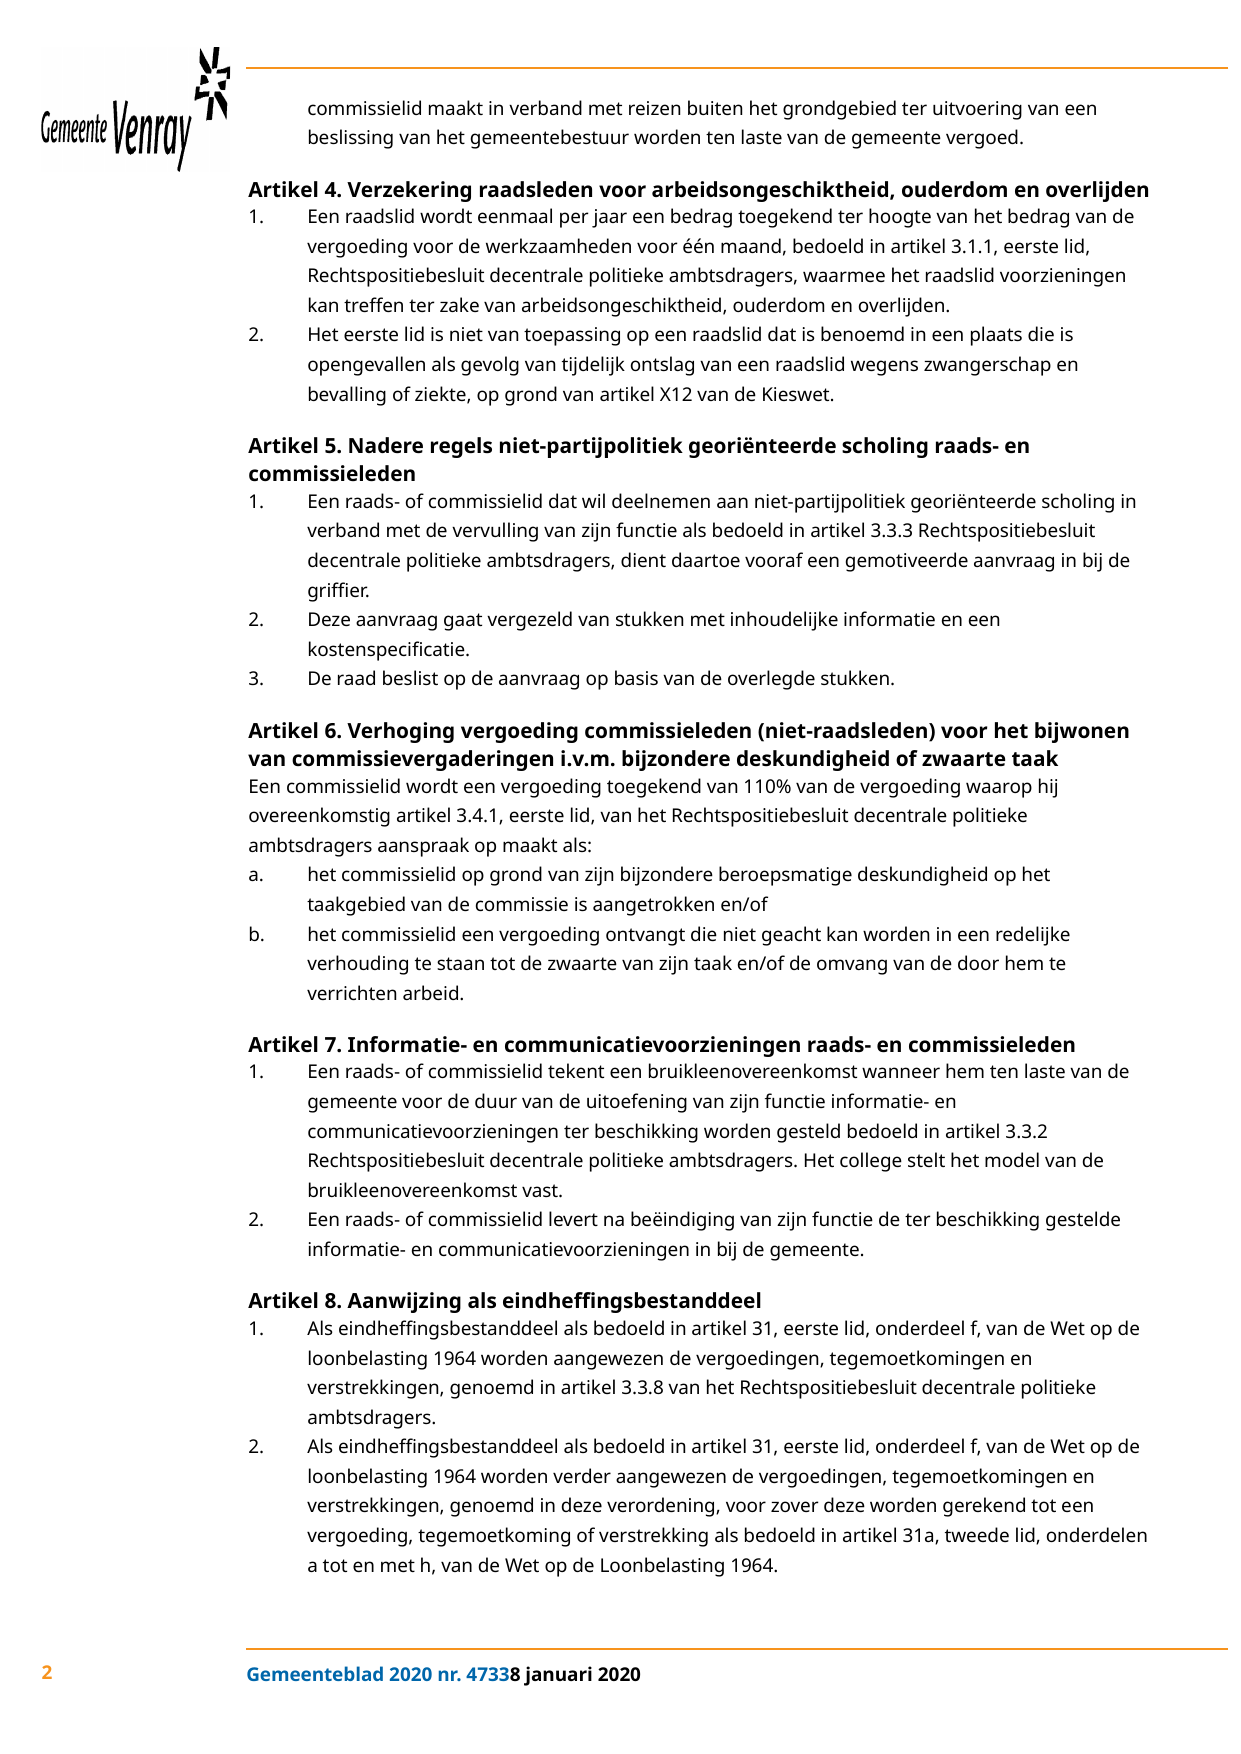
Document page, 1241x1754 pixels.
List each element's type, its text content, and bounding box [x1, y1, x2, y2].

list Als eindheffingsbestanddeel als bedoeld in artikel 31, eerste lid, onderdeel f, van de Wet op de loonbelasting 1964 worden aangewezen de vergoedingen, tegemoetkomingen en verstrekkingen, genoemd in artikel 3.3.8 van het Rechtspositiebesluit decentrale politieke ambtsdragers. [248, 1315, 1152, 1429]
picture [41, 47, 231, 172]
text Artikel 4. Verzekering raadsleden voor arbeidsongeschiktheid, ouderdom en overlijden [248, 175, 1152, 203]
list Als eindheffingsbestanddeel als bedoeld in artikel 31, eerste lid, onderdeel f, van de Wet op de loonbelasting 1964 worden verder aangewezen de vergoedingen, tegemoetkomingen en verstrekkingen, genoemd in deze verordening, voor zover deze worden gerekend tot een vergoeding, tegemoetkoming of verstrekking als bedoeld in artikel 31a, tweede lid, onderdelen a tot en met h, van de Wet op de Loonbelasting 1964. [248, 1433, 1152, 1577]
list commissielid maakt in verband met reizen buiten het grondgebied ter uitvoering van een beslissing van het gemeentebestuur worden ten laste van de gemeente vergoed. [248, 95, 1152, 150]
list De raad beslist op de aanvraag op basis van de overlegde stukken. [248, 666, 1152, 691]
list Een raadslid wordt eenmaal per jaar een bedrag toegekend ter hoogte van het bedrag van de vergoeding voor de werkzaamheden voor één maand, bedoeld in artikel 3.1.1, eerste lid, Rechtspositiebesluit decentrale politieke ambtsdragers, waarmee het raadslid voorzieningen kan treffen ter zake van arbeidsongeschiktheid, ouderdom en overlijden. [248, 203, 1152, 318]
list het commissielid een vergoeding ontvangt die niet geacht kan worden in een redelijke verhouding te staan tot de zwaarte van zijn taak en/of de omvang van de door hem te verrichten arbeid. [248, 921, 1152, 1006]
text Artikel 6. Verhoging vergoeding commissieleden (niet-raadsleden) voor het bijwonen van commissievergaderingen i.v.m. bijzondere deskundigheid of zwaarte taak [248, 716, 1152, 773]
text Artikel 7. Informatie- en communicatievoorzieningen raads- en commissieleden [248, 1030, 1152, 1059]
list Een raads- of commissielid dat wil deelnemen aan niet-partijpolitiek georiënteerde scholing in verband met de vervulling van zijn functie als bedoeld in artikel 3.3.3 Rechtspositiebesluit decentrale politieke ambtsdragers, dient daartoe vooraf een gemotiveerde aanvraag in bij de griffier. [248, 488, 1152, 602]
text Een commissielid wordt een vergoeding toegekend van 110% van de vergoeding waarop hij overeenkomstig artikel 3.4.1, eerste lid, van het Rechtspositiebesluit decentrale politieke ambtsdragers aanspraak op maakt als: [248, 773, 1152, 858]
text Artikel 5. Nadere regels niet-partijpolitiek georiënteerde scholing raads- en commissieleden [248, 431, 1152, 488]
text Artikel 8. Aanwijzing als eindheffingsbestanddeel [248, 1287, 1152, 1315]
list het commissielid op grond van zijn bijzondere beroepsmatige deskundigheid op het taakgebied van de commissie is aangetrokken en/of [248, 862, 1152, 917]
list Het eerste lid is niet van toepassing op een raadslid dat is benoemd in een plaats die is opengevallen als gevolg van tijdelijk ontslag van een raadslid wegens zwangerschap en bevalling of ziekte, op grond van artikel X12 van de Kieswet. [248, 322, 1152, 406]
list Deze aanvraag gaat vergezeld van stukken met inhoudelijke informatie en een kostenspecificatie. [248, 606, 1152, 662]
list Een raads- of commissielid levert na beëindiging van zijn functie de ter beschikking gestelde informatie- en communicatievoorzieningen in bij de gemeente. [248, 1207, 1152, 1262]
list Een raads- of commissielid tekent een bruikleenovereenkomst wanneer hem ten laste van de gemeente voor de duur van de uitoefening van zijn functie informatie- en communicatievoorzieningen ter beschikking worden gesteld bedoeld in artikel 3.3.2 Rechtspositiebesluit decentrale politieke ambtsdragers. Het college stelt het model van de bruikleenovereenkomst vast. [248, 1059, 1152, 1203]
